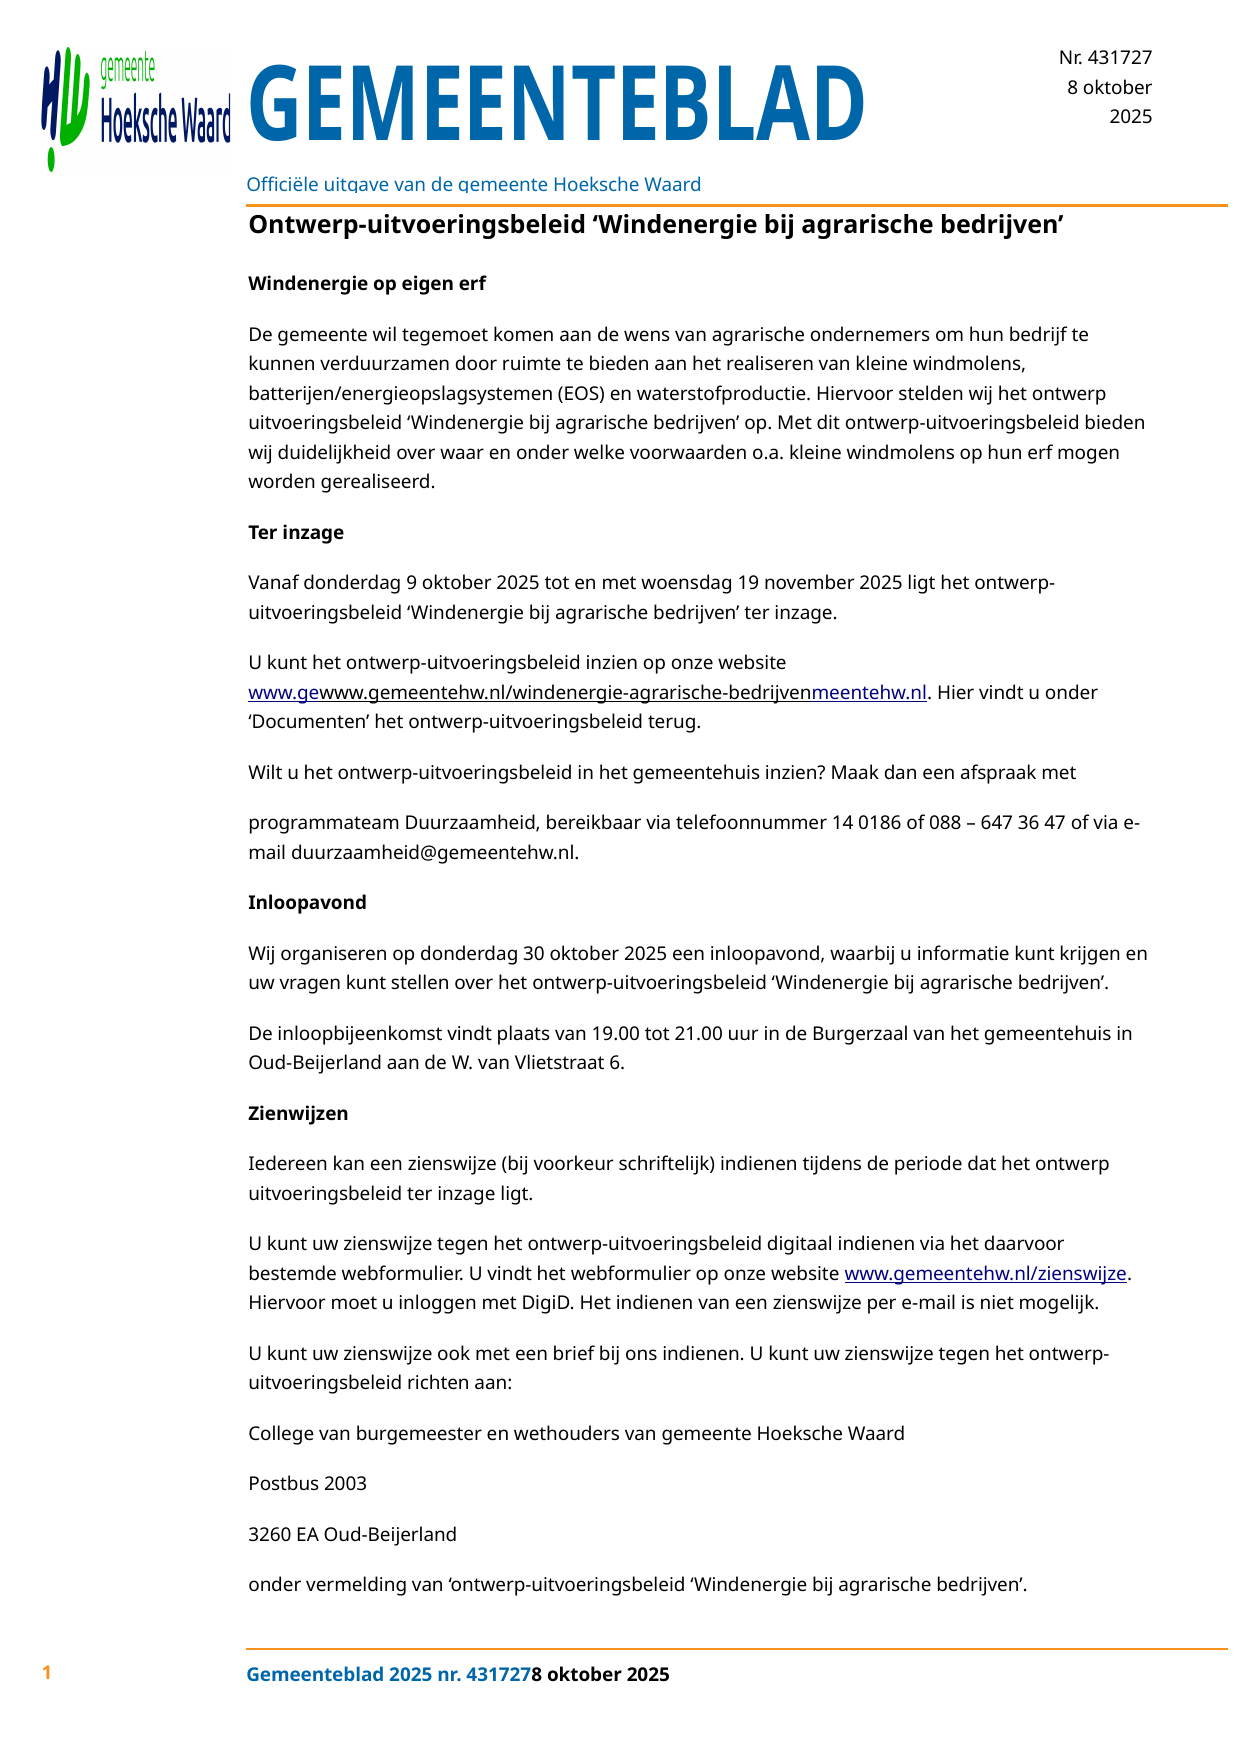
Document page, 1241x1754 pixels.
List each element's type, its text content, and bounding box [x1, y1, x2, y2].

text onder vermelding van ‘ontwerp-uitvoeringsbeleid ‘Windenergie bij agrarische bedrijven’. [248, 1571, 1152, 1597]
text Postbus 2003 [248, 1470, 1152, 1496]
text Vanaf donderdag 9 oktober 2025 tot en met woensdag 19 november 2025 ligt het ontwerp-uitvoeringsbeleid ‘Windenergie bij agrarische bedrijven’ ter inzage. [248, 569, 1152, 625]
text Wij organiseren op donderdag 30 oktober 2025 een inloopavond, waarbij u informatie kunt krijgen en uw vragen kunt stellen over het ontwerp-uitvoeringsbeleid ‘Windenergie bij agrarische bedrijven’. [248, 940, 1152, 995]
text programmateam Duurzaamheid, bereikbaar via telefoonnummer 14 0186 of 088 – 647 36 47 of via e-mail duurzaamheid@gemeentehw.nl. [248, 809, 1152, 865]
text U kunt uw zienswijze ook met een brief bij ons indienen. U kunt uw zienswijze tegen het ontwerp-uitvoeringsbeleid richten aan: [248, 1340, 1152, 1395]
text Zienwijzen [248, 1100, 1152, 1126]
text De gemeente wil tegemoet komen aan de wens van agrarische ondernemers om hun bedrijf te kunnen verduurzamen door ruimte te bieden aan het realiseren van kleine windmolens, batterijen/energieopslagsystemen (EOS) en waterstofproductie. Hiervoor stelden wij het ontwerp uitvoeringsbeleid ‘Windenergie bij agrarische bedrijven’ op. Met dit ontwerp-uitvoeringsbeleid bieden wij duidelijkheid over waar en onder welke voorwaarden o.a. kleine windmolens op hun erf mogen worden gerealiseerd. [248, 321, 1152, 494]
text Wilt u het ontwerp-uitvoeringsbeleid in het gemeentehuis inzien? Maak dan een afspraak met [248, 759, 1152, 785]
text Iedereen kan een zienswijze (bij voorkeur schriftelijk) indienen tijdens de periode dat het ontwerp uitvoeringsbeleid ter inzage ligt. [248, 1150, 1152, 1206]
text Windenergie op eigen erf [248, 270, 1152, 296]
text U kunt het ontwerp-uitvoeringsbeleid inzien op onze website www.gewww.gemeentehw.nl/windenergie-agrarische-bedrijvenmeentehw.nl. Hier vindt u onder ‘Documenten’ het ontwerp-uitvoeringsbeleid terug. [248, 649, 1152, 734]
text De inloopbijeenkomst vindt plaats van 19.00 tot 21.00 uur in de Burgerzaal van het gemeentehuis in Oud-Beijerland aan de W. van Vlietstraat 6. [248, 1020, 1152, 1075]
text Ontwerp-uitvoeringsbeleid ‘Windenergie bij agrarische bedrijven’ [248, 207, 1152, 241]
text 3260 EA Oud-Beijerland [248, 1521, 1152, 1546]
text Ter inzage [248, 519, 1152, 545]
text U kunt uw zienswijze tegen het ontwerp-uitvoeringsbeleid digitaal indienen via het daarvoor bestemde webformulier. U vindt het webformulier op onze website www.gemeentehw.nl/zienswijze. Hiervoor moet u inloggen met DigiD. Het indienen van een zienswijze per e-mail is niet mogelijk. [248, 1230, 1152, 1315]
picture [41, 47, 231, 172]
text College van burgemeester en wethouders van gemeente Hoeksche Waard [248, 1420, 1152, 1446]
text Inloopavond [248, 889, 1152, 915]
